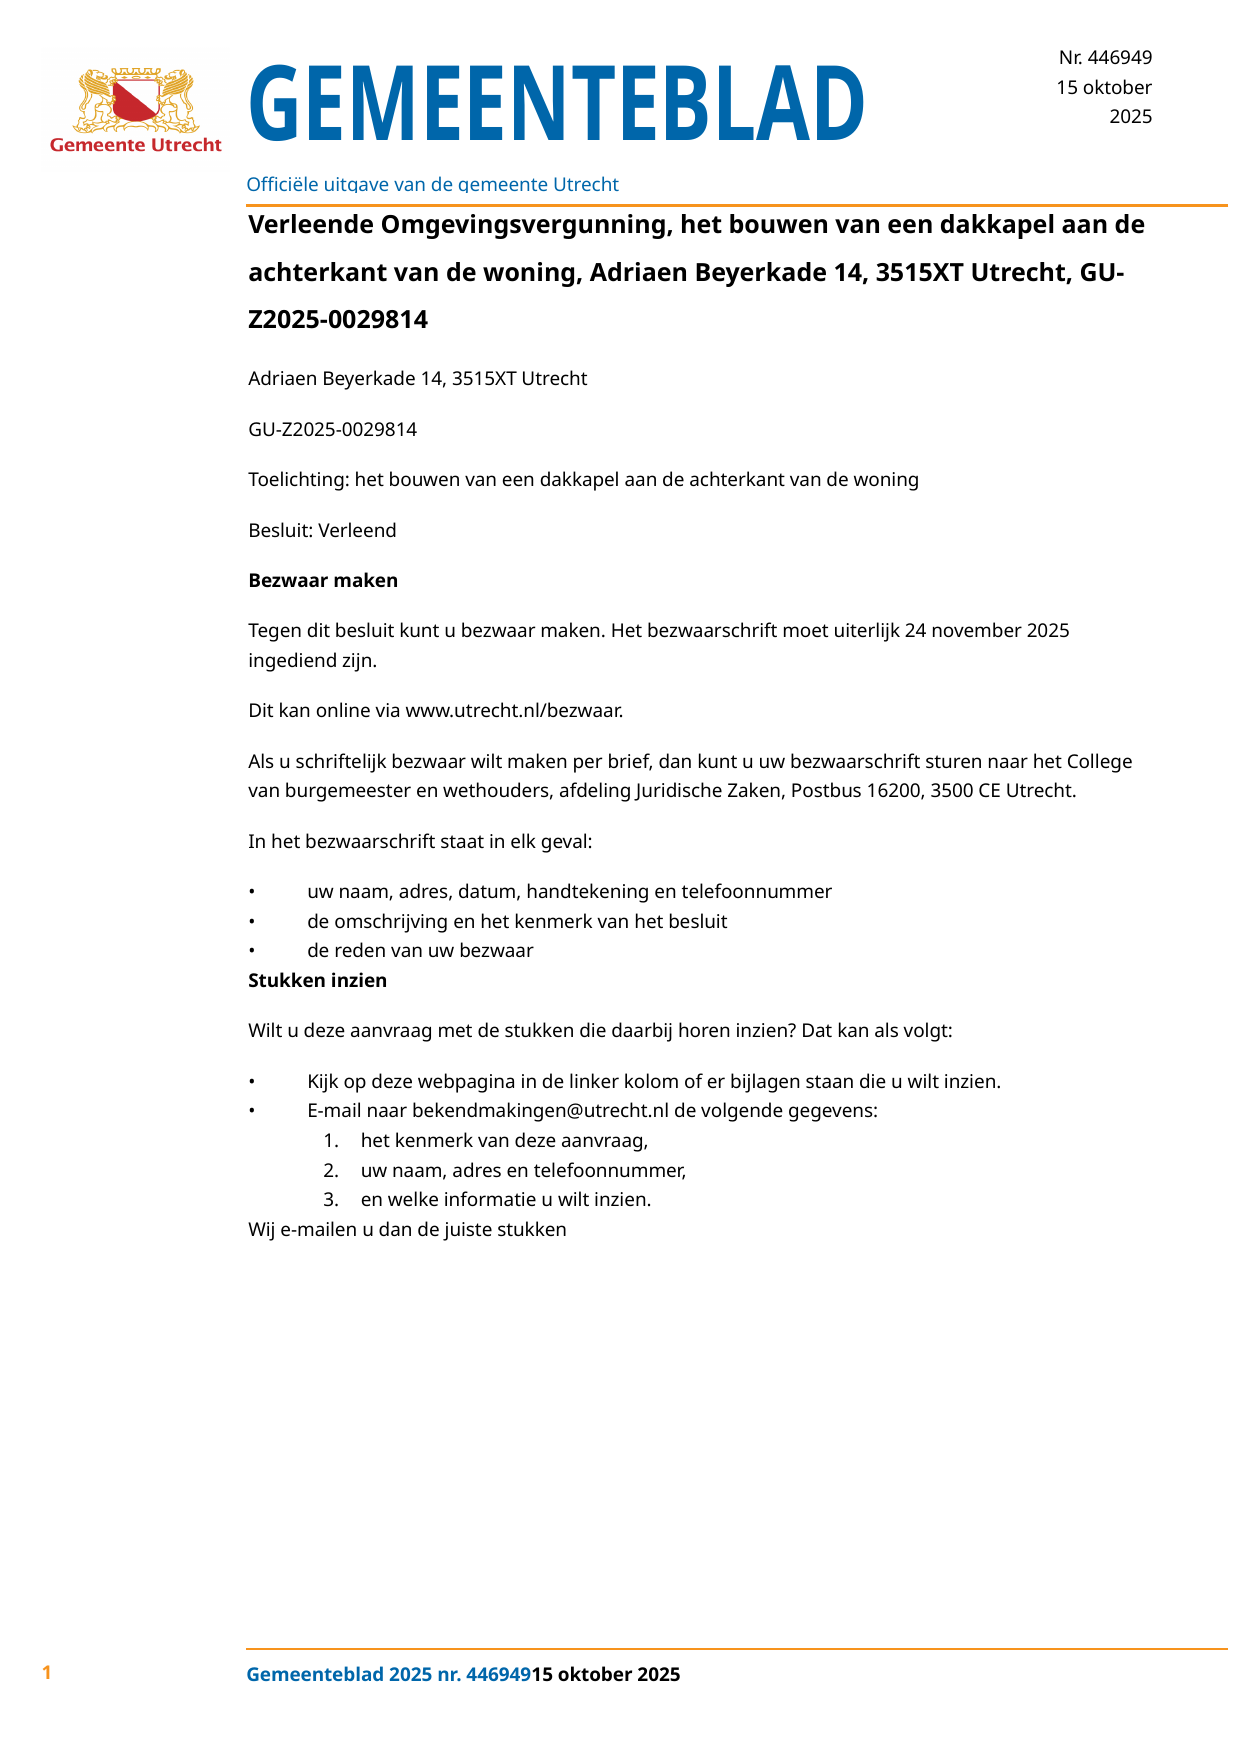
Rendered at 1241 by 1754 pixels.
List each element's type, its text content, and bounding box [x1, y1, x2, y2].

list de omschrijving en het kenmerk van het besluit [248, 908, 1152, 934]
text Verleende Omgevingsvergunning, het bouwen van een dakkapel aan de achterkant van de woning, Adriaen Beyerkade 14, 3515XT Utrecht, GU-Z2025-0029814 [248, 207, 1152, 336]
text Wij e-mailen u dan de juiste stukken [248, 1216, 1152, 1242]
list het kenmerk van deze aanvraag, [323, 1127, 1152, 1153]
text Als u schriftelijk bezwaar wilt maken per brief, dan kunt u uw bezwaarschrift sturen naar het College van burgemeester en wethouders, afdeling Juridische Zaken, Postbus 16200, 3500 CE Utrecht. [248, 748, 1152, 803]
list de reden van uw bezwaar [248, 938, 1152, 963]
text Tegen dit besluit kunt u bezwaar maken. Het bezwaarschrift moet uiterlijk 24 november 2025 ingediend zijn. [248, 618, 1152, 673]
text GU-Z2025-0029814 [248, 416, 1152, 442]
text Wilt u deze aanvraag met de stukken die daarbij horen inzien? Dat kan als volgt: [248, 1018, 1152, 1043]
text Adriaen Beyerkade 14, 3515XT Utrecht [248, 366, 1152, 391]
text In het bezwaarschrift staat in elk geval: [248, 828, 1152, 854]
list en welke informatie u wilt inzien. [323, 1186, 1152, 1212]
text Besluit: Verleend [248, 517, 1152, 542]
list uw naam, adres en telefoonnummer, [323, 1157, 1152, 1182]
list E-mail naar bekendmakingen@utrecht.nl de volgende gegevens: [248, 1098, 1152, 1123]
picture [41, 47, 231, 172]
list uw naam, adres, datum, handtekening en telefoonnummer [248, 878, 1152, 904]
list Kijk op deze webpagina in de linker kolom of er bijlagen staan die u wilt inzien. [248, 1068, 1152, 1094]
text Bezwaar maken [248, 567, 1152, 593]
text Dit kan online via www.utrecht.nl/bezwaar. [248, 698, 1152, 723]
text Stukken inzien [248, 967, 1152, 993]
text Toelichting: het bouwen van een dakkapel aan de achterkant van de woning [248, 466, 1152, 492]
